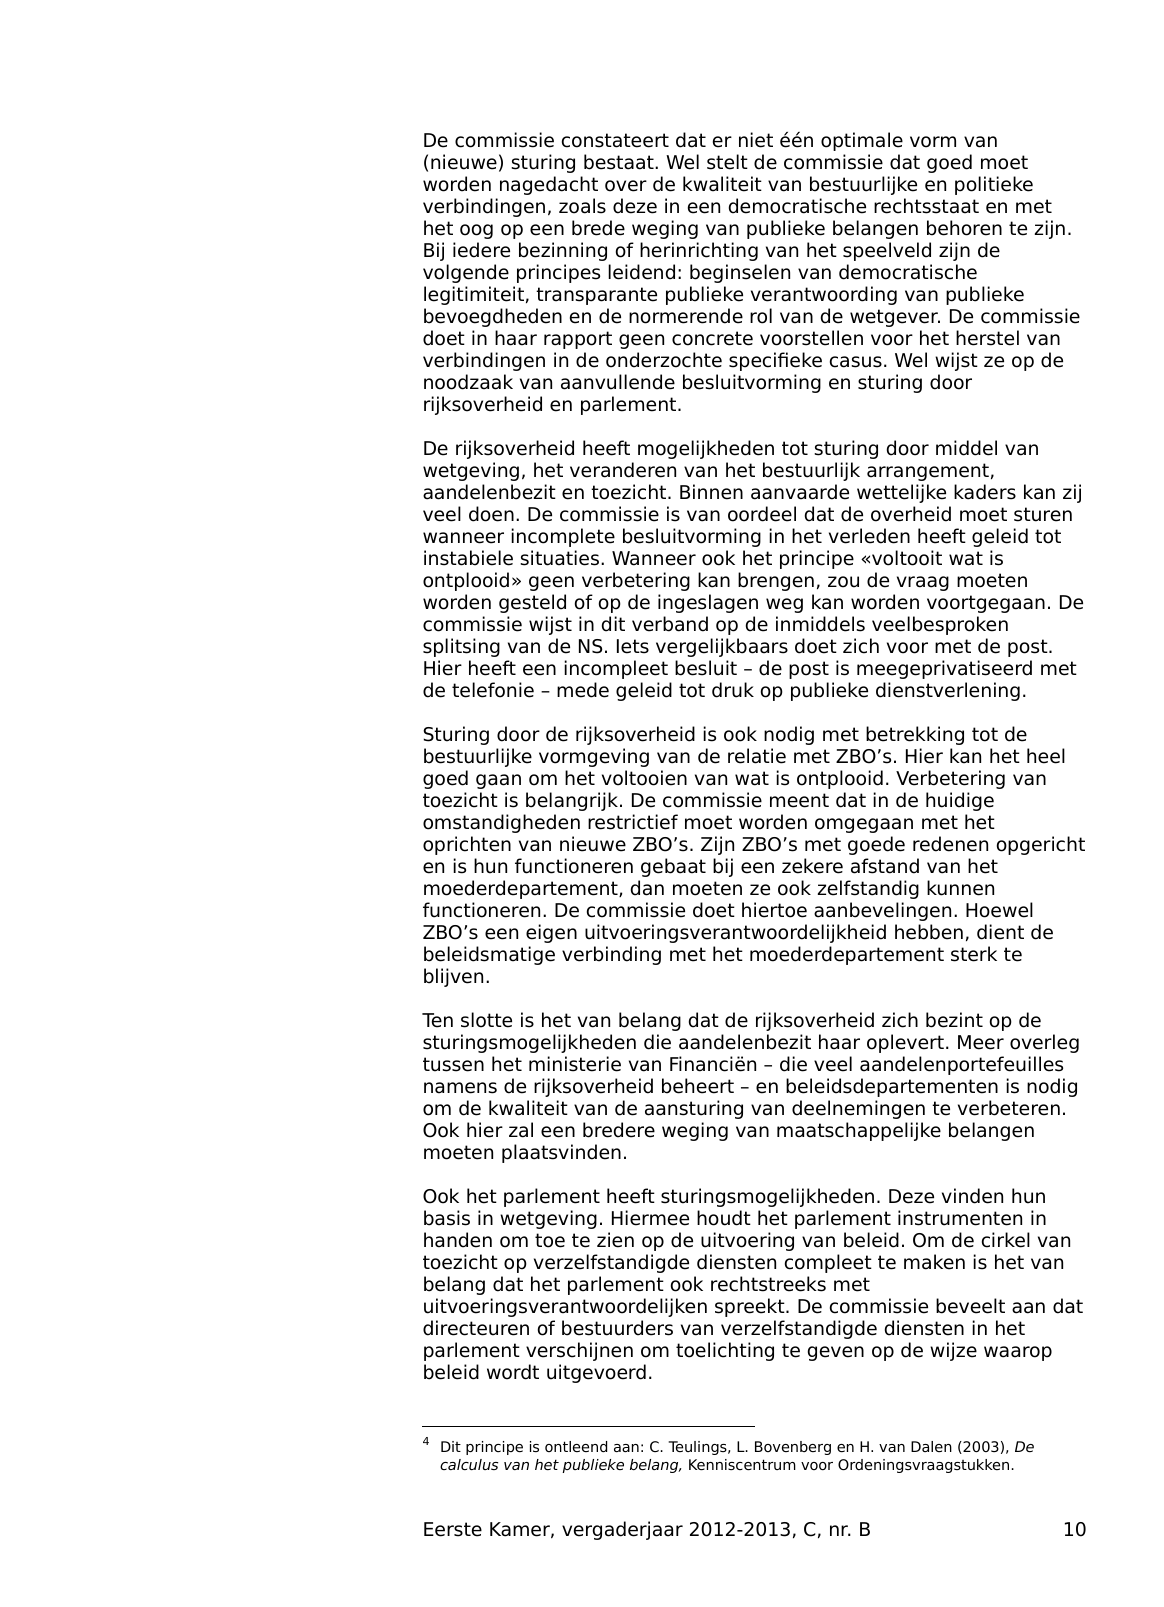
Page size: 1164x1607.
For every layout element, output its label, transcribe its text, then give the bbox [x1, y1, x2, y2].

text De rijksoverheid heeft mogelijkheden tot sturing door middel van wetgeving, het veranderen van het bestuurlijk arrangement, aandelenbezit en toezicht. Binnen aanvaarde wettelijke kaders kan zij veel doen. De commissie is van oordeel dat de overheid moet sturen wanneer incomplete besluitvorming in het verleden heeft geleid tot instabiele situaties. Wanneer ook het principe «voltooit wat is ontplooid» geen verbetering kan brengen, zou de vraag moeten worden gesteld of op de ingeslagen weg kan worden voortgegaan. De commissie wijst in dit verband op de inmiddels veelbesproken splitsing van de NS. Iets vergelijkbaars doet zich voor met de post. Hier heeft een incompleet besluit – de post is meegeprivatiseerd met de telefonie – mede geleid tot druk op publieke dienstverlening. [422, 438, 1087, 702]
text Ten slotte is het van belang dat de rijksoverheid zich bezint op de sturingsmogelijkheden die aandelenbezit haar oplevert. Meer overleg tussen het ministerie van Financiën – die veel aandelenportefeuilles namens de rijksoverheid beheert – en beleidsdepartementen is nodig om de kwaliteit van de aansturing van deelnemingen te verbeteren. Ook hier zal een bredere weging van maatschappelijke belangen moeten plaatsvinden. [422, 1010, 1087, 1163]
text De commissie constateert dat er niet één optimale vorm van (nieuwe) sturing bestaat. Wel stelt de commissie dat goed moet worden nagedacht over de kwaliteit van bestuurlijke en politieke verbindingen, zoals deze in een democratische rechtsstaat en met het oog op een brede weging van publieke belangen behoren te zijn. Bij iedere bezinning of herinrichting van het speelveld zijn de volgende principes leidend: beginselen van democratische legitimiteit, transparante publieke verantwoording van publieke bevoegdheden en de normerende rol van de wetgever. De commissie doet in haar rapport geen concrete voorstellen voor het herstel van verbindingen in de onderzochte specifieke casus. Wel wijst ze op de noodzaak van aanvullende besluitvorming en sturing door rijksoverheid en parlement. [422, 130, 1087, 416]
text Dit principe is ontleend aan: C. Teulings, L. Bovenberg en H. van Dalen (2003), De calculus van het publieke belang, Kenniscentrum voor Ordeningsvraagstukken. [422, 1435, 1087, 1474]
text Ook het parlement heeft sturingsmogelijkheden. Deze vinden hun basis in wetgeving. Hiermee houdt het parlement instrumenten in handen om toe te zien op de uitvoering van beleid. Om de cirkel van toezicht op verzelfstandigde diensten compleet te maken is het van belang dat het parlement ook rechtstreeks met uitvoeringsverantwoordelijken spreekt. De commissie beveelt aan dat directeuren of bestuurders van verzelfstandigde diensten in het parlement verschijnen om toelichting te geven op de wijze waarop beleid wordt uitgevoerd. [422, 1186, 1087, 1383]
text Sturing door de rijksoverheid is ook nodig met betrekking tot de bestuurlijke vormgeving van de relatie met ZBO’s. Hier kan het heel goed gaan om het voltooien van wat is ontplooid. Verbetering van toezicht is belangrijk. De commissie meent dat in de huidige omstandigheden restrictief moet worden omgegaan met het oprichten van nieuwe ZBO’s. Zijn ZBO’s met goede redenen opgericht en is hun functioneren gebaat bij een zekere afstand van het moederdepartement, dan moeten ze ook zelfstandig kunnen functioneren. De commissie doet hiertoe aanbevelingen. Hoewel ZBO’s een eigen uitvoeringsverantwoordelijkheid hebben, dient de beleidsmatige verbinding met het moederdepartement sterk te blijven. [422, 724, 1087, 987]
